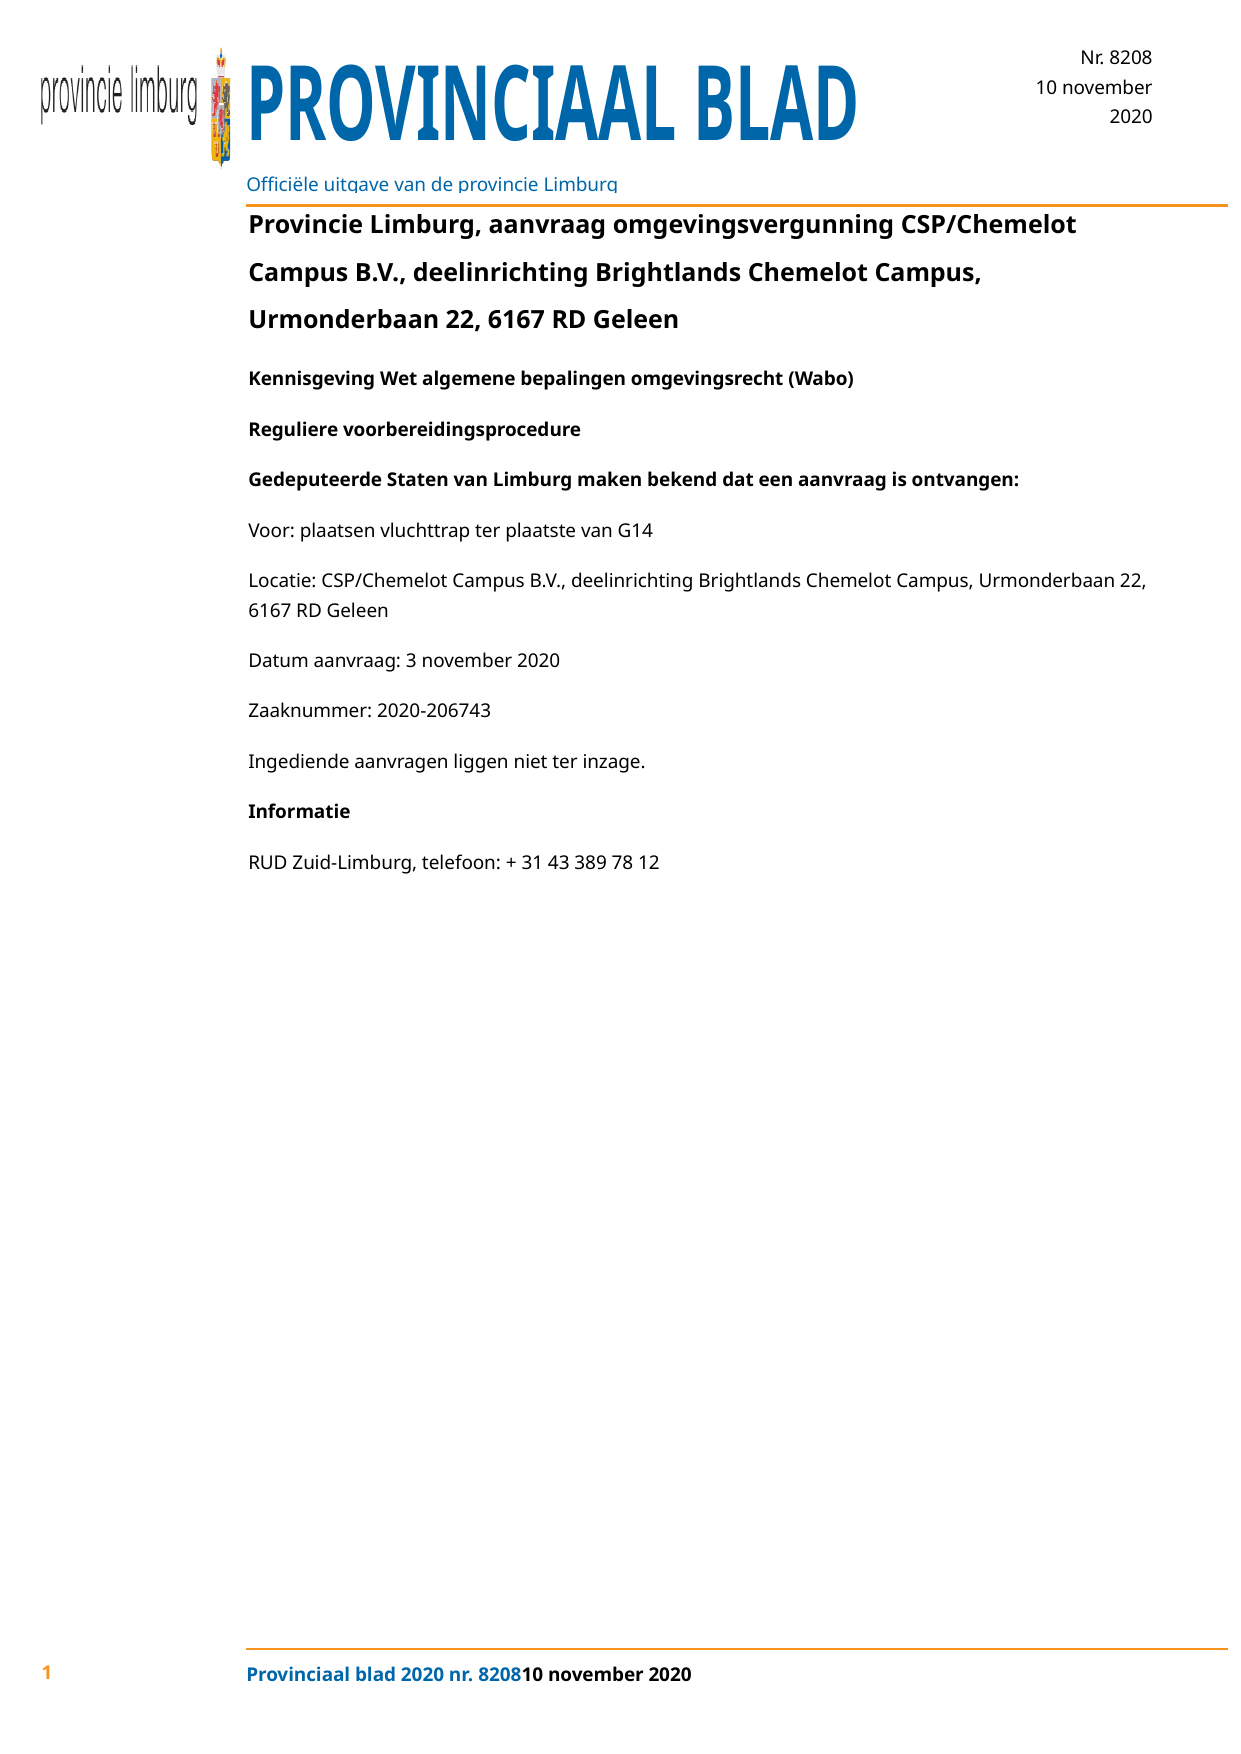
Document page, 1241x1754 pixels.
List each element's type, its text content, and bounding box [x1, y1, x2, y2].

text Reguliere voorbereidingsprocedure [248, 416, 1152, 442]
text Kennisgeving Wet algemene bepalingen omgevingsrecht (Wabo) [248, 366, 1152, 391]
text Locatie: CSP/Chemelot Campus B.V., deelinrichting Brightlands Chemelot Campus, Urmonderbaan 22, 6167 RD Geleen [248, 567, 1152, 622]
text RUD Zuid-Limburg, telefoon: + 31 43 389 78 12 [248, 849, 1152, 874]
text Informatie [248, 798, 1152, 824]
text Zaaknummer: 2020-206743 [248, 698, 1152, 723]
text Voor: plaatsen vluchttrap ter plaatste van G14 [248, 517, 1152, 542]
picture [41, 47, 231, 172]
text Provincie Limburg, aanvraag omgevingsvergunning CSP/Chemelot Campus B.V., deelinrichting Brightlands Chemelot Campus, Urmonderbaan 22, 6167 RD Geleen [248, 207, 1152, 336]
text Gedeputeerde Staten van Limburg maken bekend dat een aanvraag is ontvangen: [248, 466, 1152, 492]
text Ingediende aanvragen liggen niet ter inzage. [248, 748, 1152, 774]
text Datum aanvraag: 3 november 2020 [248, 647, 1152, 673]
